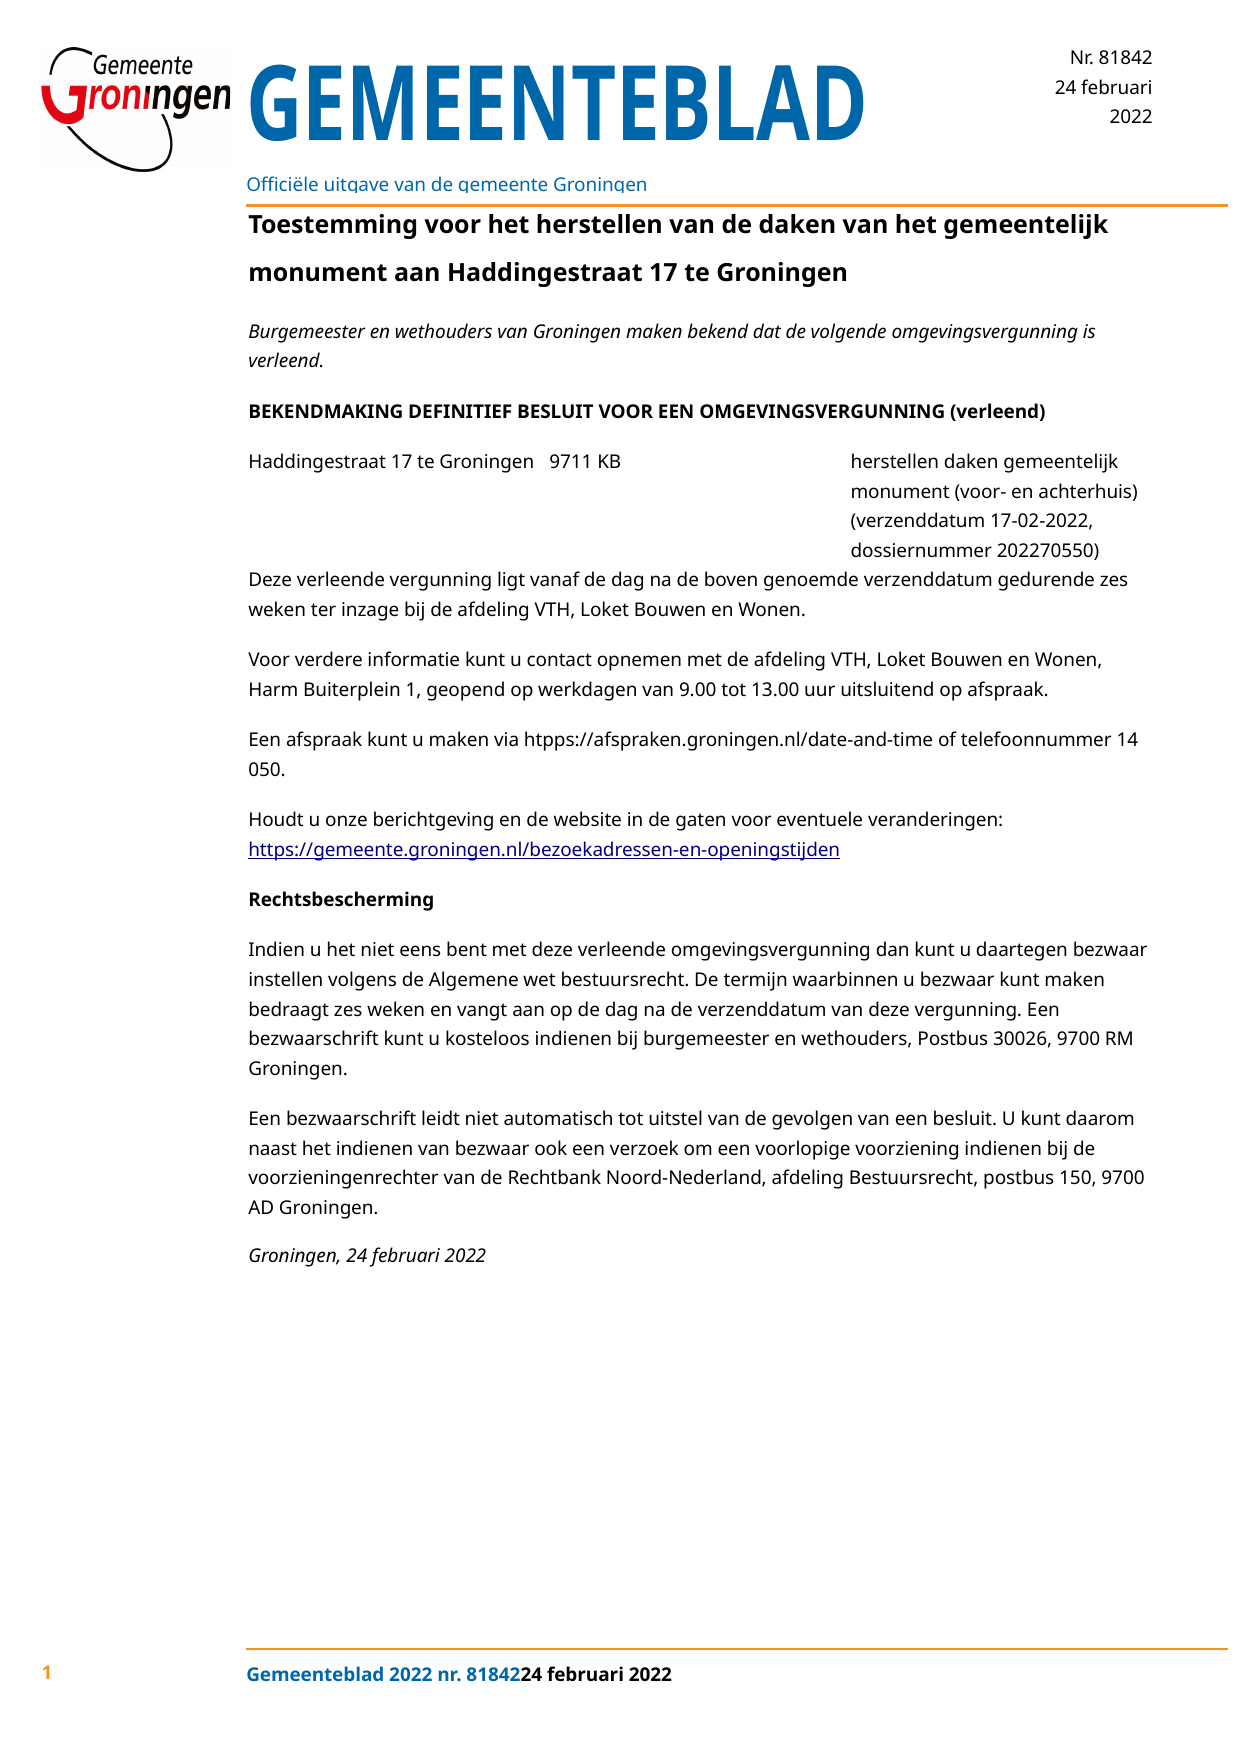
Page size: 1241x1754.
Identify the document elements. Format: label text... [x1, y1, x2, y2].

text Groningen, 24 februari 2022 [248, 1242, 1152, 1268]
table_header herstellen daken gemeentelijk monument (voor- en achterhuis) (verzenddatum 17-02-2022, dossiernummer 202270550) [850, 449, 1152, 563]
text Een bezwaarschrift leidt niet automatisch tot uitstel van de gevolgen van een besluit. U kunt daarom naast het indienen van bezwaar ook een verzoek om een voorlopige voorziening indienen bij de voorzieningenrechter van de Rechtbank Noord-Nederland, afdeling Bestuursrecht, postbus 150, 9700 AD Groningen. [248, 1105, 1152, 1220]
table_header 9711 KB [549, 449, 850, 563]
text Houdt u onze berichtgeving en de website in de gaten voor eventuele veranderingen: https://gemeente.groningen.nl/bezoekadressen-en-openingstijden [248, 806, 1152, 861]
text Rechtsbescherming [248, 886, 1152, 912]
text Een afspraak kunt u maken via htpps://afspraken.groningen.nl/date-and-time of telefoonnummer 14 050. [248, 726, 1152, 781]
text Voor verdere informatie kunt u contact opnemen met de afdeling VTH, Loket Bouwen en Wonen, Harm Buiterplein 1, geopend op werkdagen van 9.00 tot 13.00 uur uitsluitend op afspraak. [248, 646, 1152, 701]
text BEKENDMAKING DEFINITIEF BESLUIT VOOR EEN OMGEVINGSVERGUNNING (verleend) [248, 398, 1152, 424]
table_header Haddingestraat 17 te Groningen [248, 449, 549, 563]
text Deze verleende vergunning ligt vanaf de dag na de boven genoemde verzenddatum gedurende zes weken ter inzage bij de afdeling VTH, Loket Bouwen en Wonen. [248, 566, 1152, 621]
text Burgemeester en wethouders van Groningen maken bekend dat de volgende omgevingsvergunning is verleend. [248, 318, 1152, 373]
picture [41, 47, 231, 172]
text Indien u het niet eens bent met deze verleende omgevingsvergunning dan kunt u daartegen bezwaar instellen volgens de Algemene wet bestuursrecht. De termijn waarbinnen u bezwaar kunt maken bedraagt zes weken en vangt aan op de dag na de verzenddatum van deze vergunning. Een bezwaarschrift kunt u kosteloos indienen bij burgemeester en wethouders, Postbus 30026, 9700 RM Groningen. [248, 937, 1152, 1081]
text Toestemming voor het herstellen van de daken van het gemeentelijk monument aan Haddingestraat 17 te Groningen [248, 207, 1152, 288]
